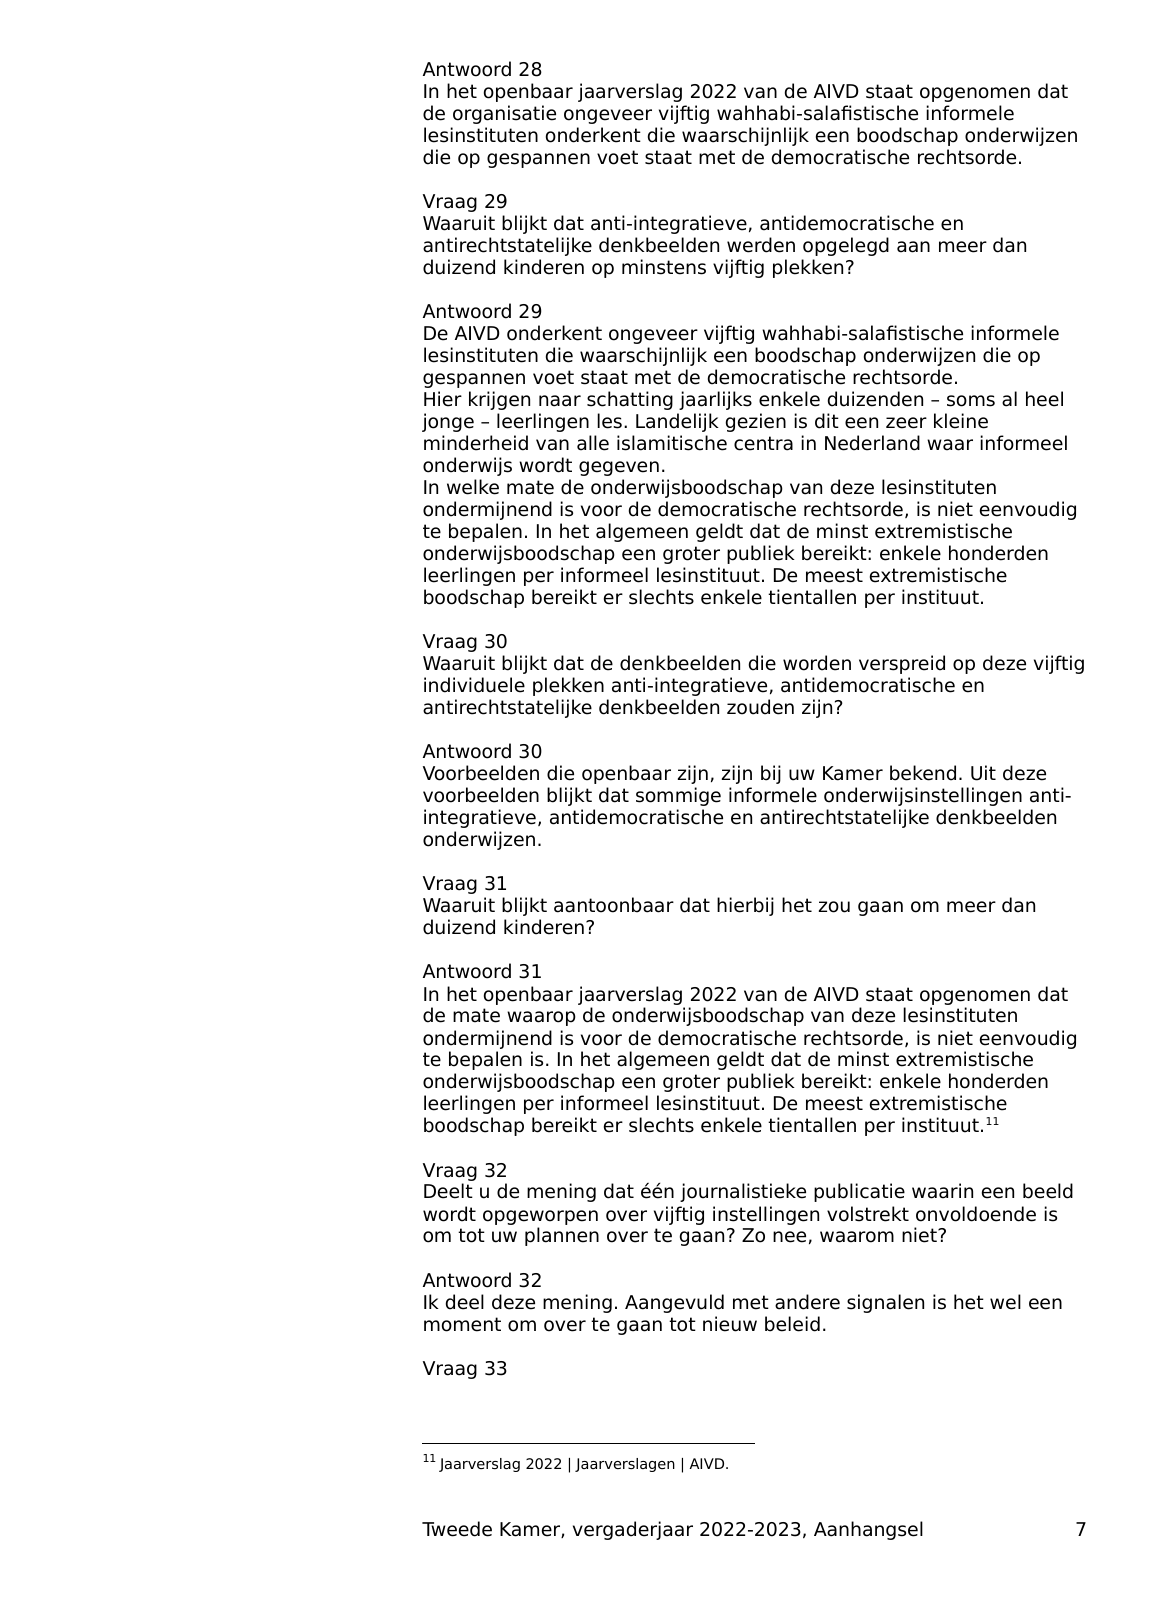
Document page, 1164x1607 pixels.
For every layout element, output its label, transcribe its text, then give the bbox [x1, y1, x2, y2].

text Antwoord 31 [422, 961, 1087, 983]
text Vraag 31 [422, 873, 1087, 895]
text Waaruit blijkt dat de denkbeelden die worden verspreid op deze vijftig individuele plekken anti-integratieve, antidemocratische en antirechtstatelijke denkbeelden zouden zijn? [422, 653, 1087, 719]
text Antwoord 29 [422, 301, 1087, 323]
text Deelt u de mening dat één journalistieke publicatie waarin een beeld wordt opgeworpen over vijftig instellingen volstrekt onvoldoende is om tot uw plannen over te gaan? Zo nee, waarom niet? [422, 1181, 1087, 1247]
text Vraag 32 [422, 1159, 1087, 1181]
text Antwoord 32 [422, 1269, 1087, 1292]
text Vraag 30 [422, 631, 1087, 653]
text Jaarverslag 2022 | Jaarverslagen | AIVD. [422, 1452, 1087, 1474]
text Vraag 29 [422, 191, 1087, 213]
text Ik deel deze mening. Aangevuld met andere signalen is het wel een moment om over te gaan tot nieuw beleid. [422, 1292, 1087, 1336]
text Antwoord 28 [422, 59, 1087, 81]
text De AIVD onderkent ongeveer vijftig wahhabi-salafistische informele lesinstituten die waarschijnlijk een boodschap onderwijzen die op gespannen voet staat met de democratische rechtsorde. [422, 323, 1087, 389]
text Vraag 33 [422, 1358, 1087, 1380]
text Waaruit blijkt aantoonbaar dat hierbij het zou gaan om meer dan duizend kinderen? [422, 895, 1087, 939]
text In het openbaar jaarverslag 2022 van de AIVD staat opgenomen dat de mate waarop de onderwijsboodschap van deze lesinstituten ondermijnend is voor de democratische rechtsorde, is niet eenvoudig te bepalen is. In het algemeen geldt dat de minst extremistische onderwijsboodschap een groter publiek bereikt: enkele honderden leerlingen per informeel lesinstituut. De meest extremistische boodschap bereikt er slechts enkele tientallen per instituut. [422, 983, 1087, 1137]
text Hier krijgen naar schatting jaarlijks enkele duizenden – soms al heel jonge – leerlingen les. Landelijk gezien is dit een zeer kleine minderheid van alle islamitische centra in Nederland waar informeel onderwijs wordt gegeven. [422, 389, 1087, 477]
text Voorbeelden die openbaar zijn, zijn bij uw Kamer bekend. Uit deze voorbeelden blijkt dat sommige informele onderwijsinstellingen anti-integratieve, antidemocratische en antirechtstatelijke denkbeelden onderwijzen. [422, 763, 1087, 851]
text In het openbaar jaarverslag 2022 van de AIVD staat opgenomen dat de organisatie ongeveer vijftig wahhabi-salafistische informele lesinstituten onderkent die waarschijnlijk een boodschap onderwijzen die op gespannen voet staat met de democratische rechtsorde. [422, 81, 1087, 169]
text Waaruit blijkt dat anti-integratieve, antidemocratische en antirechtstatelijke denkbeelden werden opgelegd aan meer dan duizend kinderen op minstens vijftig plekken? [422, 213, 1087, 279]
text In welke mate de onderwijsboodschap van deze lesinstituten ondermijnend is voor de democratische rechtsorde, is niet eenvoudig te bepalen. In het algemeen geldt dat de minst extremistische onderwijsboodschap een groter publiek bereikt: enkele honderden leerlingen per informeel lesinstituut. De meest extremistische boodschap bereikt er slechts enkele tientallen per instituut. [422, 477, 1087, 609]
text Antwoord 30 [422, 741, 1087, 763]
